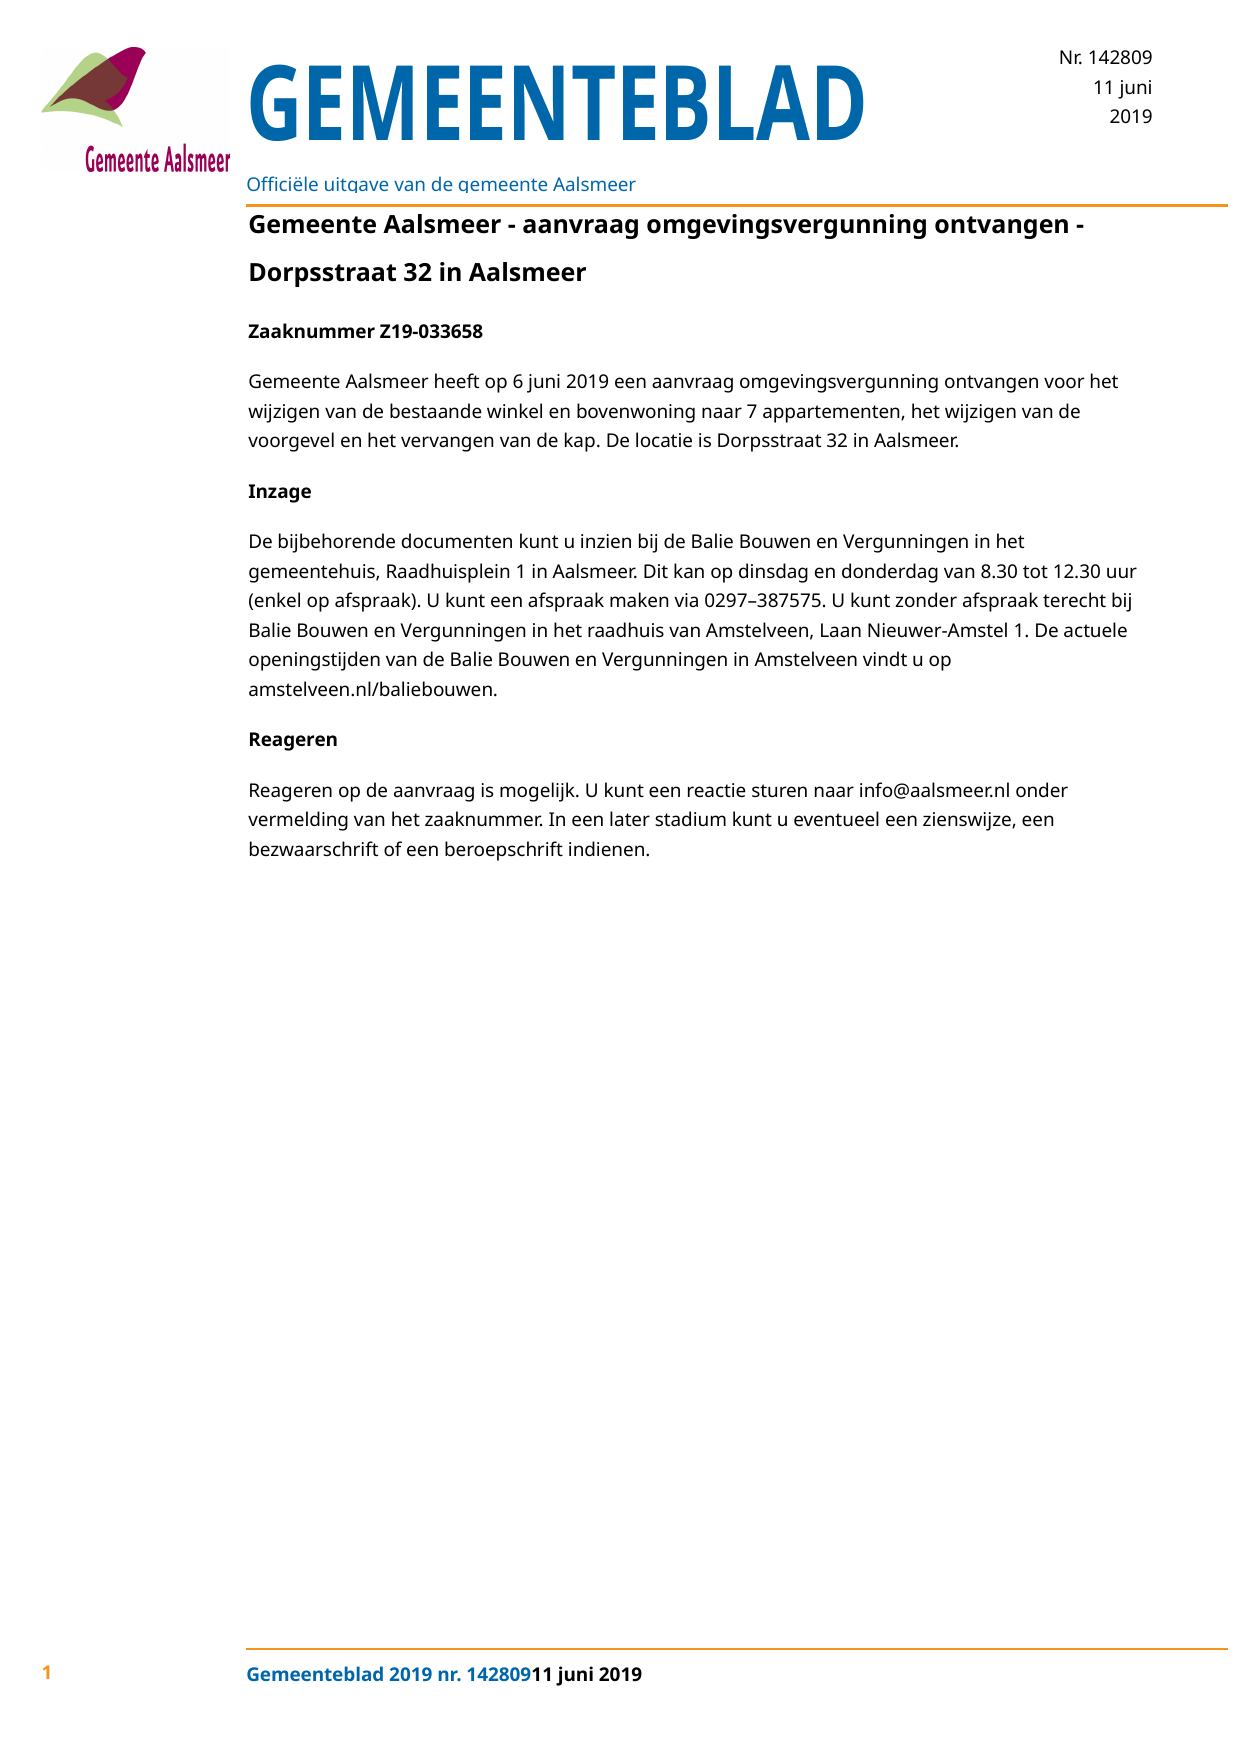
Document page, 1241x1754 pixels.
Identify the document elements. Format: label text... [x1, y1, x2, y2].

text Reageren op de aanvraag is mogelijk. U kunt een reactie sturen naar info@aalsmeer.nl onder vermelding van het zaaknummer. In een later stadium kunt u eventueel een zienswijze, een bezwaarschrift of een beroepschrift indienen. [248, 777, 1152, 862]
text Reageren [248, 727, 1152, 752]
text Inzage [248, 478, 1152, 504]
text Zaaknummer Z19-033658 [248, 318, 1152, 344]
text Gemeente Aalsmeer heeft op 6 juni 2019 een aanvraag omgevingsvergunning ontvangen voor het wijzigen van de bestaande winkel en bovenwoning naar 7 appartementen, het wijzigen van de voorgevel en het vervangen van de kap. De locatie is Dorpsstraat 32 in Aalsmeer. [248, 368, 1152, 453]
picture [41, 47, 231, 172]
text Gemeente Aalsmeer - aanvraag omgevingsvergunning ontvangen - Dorpsstraat 32 in Aalsmeer [248, 207, 1152, 288]
text De bijbehorende documenten kunt u inzien bij de Balie Bouwen en Vergunningen in het gemeentehuis, Raadhuisplein 1 in Aalsmeer. Dit kan op dinsdag en donderdag van 8.30 tot 12.30 uur (enkel op afspraak). U kunt een afspraak maken via 0297–387575. U kunt zonder afspraak terecht bij Balie Bouwen en Vergunningen in het raadhuis van Amstelveen, Laan Nieuwer-Amstel 1. De actuele openingstijden van de Balie Bouwen en Vergunningen in Amstelveen vindt u op amstelveen.nl/baliebouwen. [248, 528, 1152, 702]
